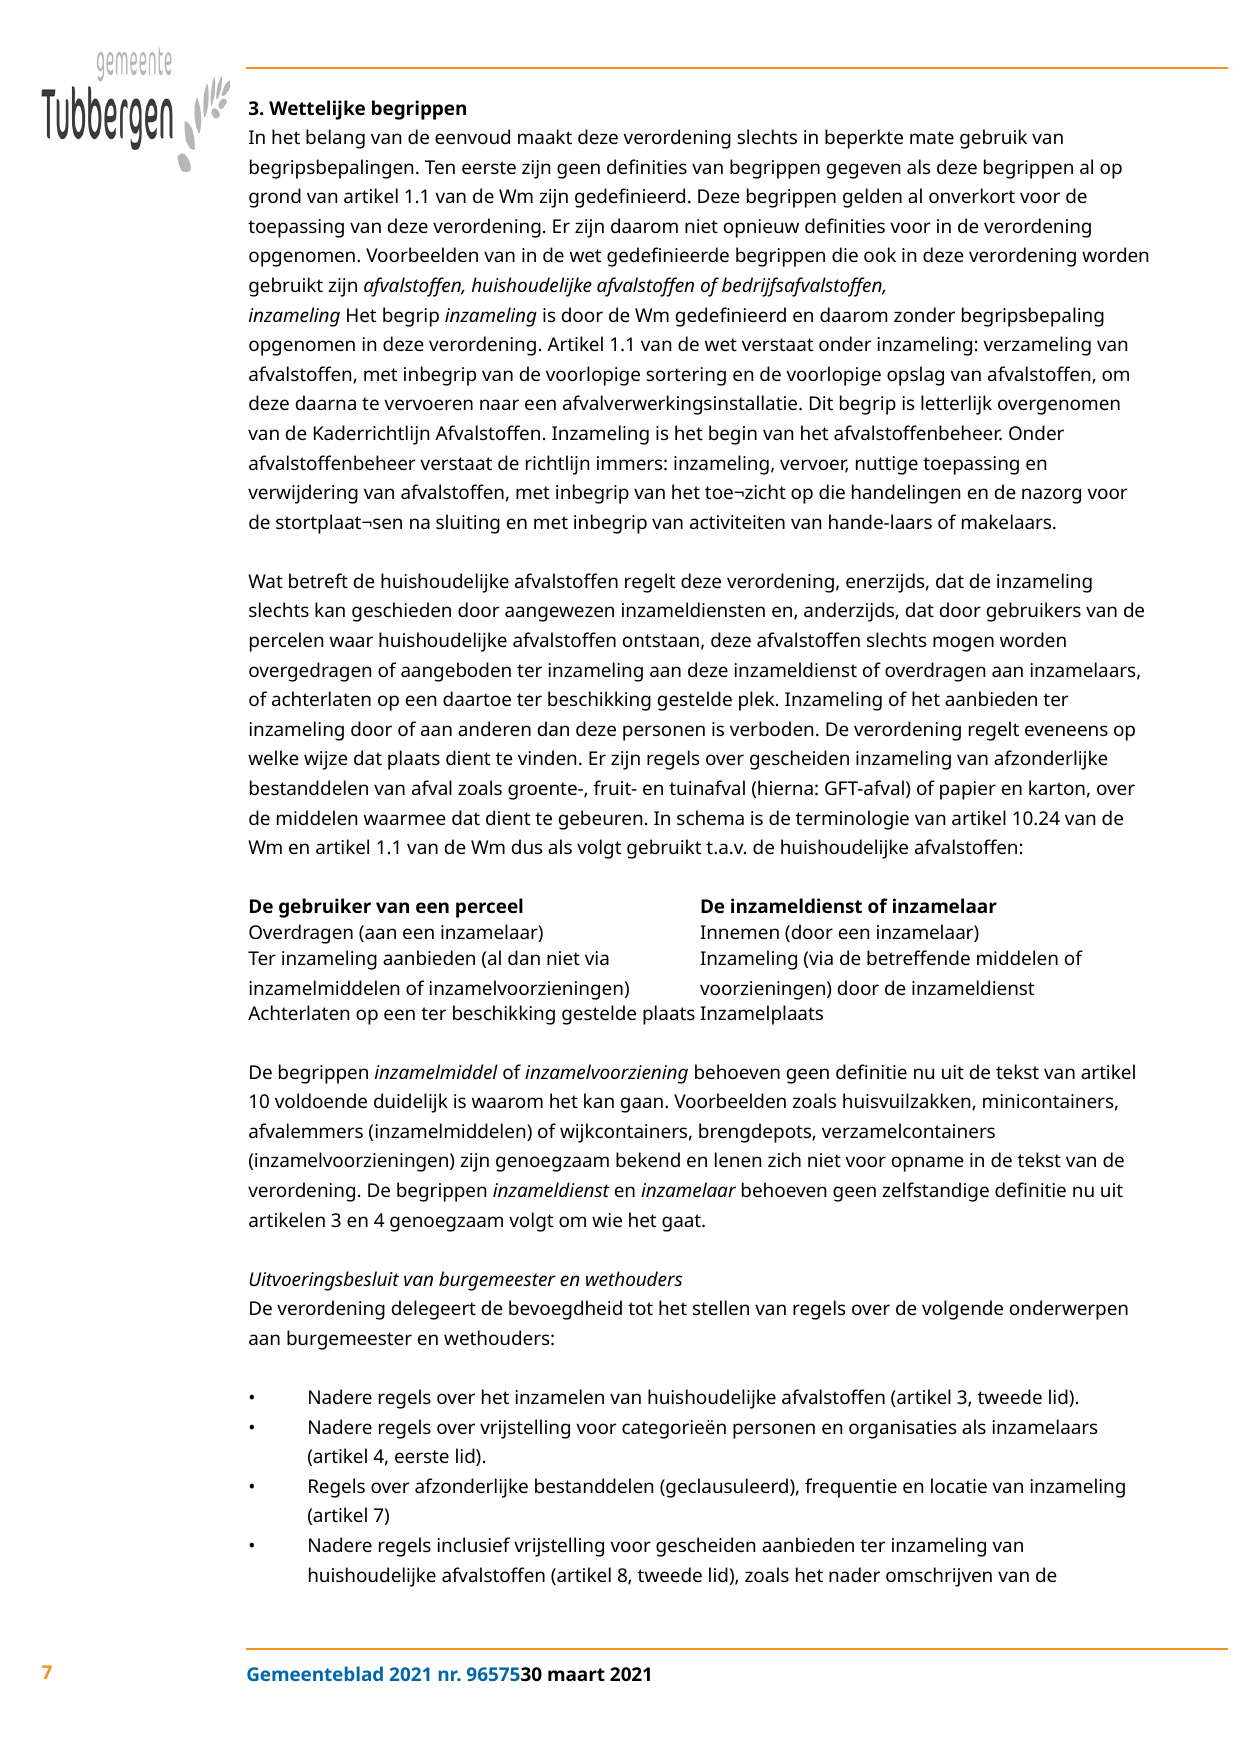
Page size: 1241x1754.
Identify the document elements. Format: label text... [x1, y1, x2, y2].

list Nadere regels inclusief vrijstelling voor gescheiden aanbieden ter inzameling van huishoudelijke afvalstoffen (artikel 8, tweede lid), zoals het nader omschrijven van de [248, 1532, 1152, 1588]
table_cell Achterlaten op een ter beschikking gestelde plaats [248, 1000, 700, 1026]
table_header De inzameldienst of inzamelaar [700, 894, 1152, 919]
table_cell Inzameling (via de betreffende middelen of voorzieningen) door de inzameldienst [700, 945, 1152, 1000]
text 3. Wettelijke begrippen [248, 95, 1152, 121]
list Nadere regels over vrijstelling voor categorieën personen en organisaties als inzamelaars (artikel 4, eerste lid). [248, 1414, 1152, 1469]
table_header De gebruiker van een perceel [248, 894, 700, 919]
table_cell Ter inzameling aanbieden (al dan niet via inzamelmiddelen of inzamelvoorzieningen) [248, 945, 700, 1000]
table_cell Overdragen (aan een inzamelaar) [248, 919, 700, 945]
text In het belang van de eenvoud maakt deze verordening slechts in beperkte mate gebruik van begripsbepalingen. Ten eerste zijn geen definities van begrippen gegeven als deze begrippen al op grond van artikel 1.1 van de Wm zijn gedefinieerd. Deze begrippen gelden al onverkort voor de toepassing van deze verordening. Er zijn daarom niet opnieuw definities voor in de verordening opgenomen. Voorbeelden van in de wet gedefinieerde begrippen die ook in deze verordening worden gebruikt zijn afvalstoffen, huishoudelijke afvalstoffen of bedrijfsafvalstoffen, [248, 124, 1152, 298]
text De begrippen inzamelmiddel of inzamelvoorziening behoeven geen definitie nu uit de tekst van artikel 10 voldoende duidelijk is waarom het kan gaan. Voorbeelden zoals huisvuilzakken, minicontainers, afvalemmers (inzamelmiddelen) of wijkcontainers, brengdepots, verzamelcontainers (inzamelvoorzieningen) zijn genoegzaam bekend en lenen zich niet voor opname in de tekst van de verordening. De begrippen inzameldienst en inzamelaar behoeven geen zelfstandige definitie nu uit artikelen 3 en 4 genoegzaam volgt om wie het gaat. [248, 1059, 1152, 1233]
list Nadere regels over het inzamelen van huishoudelijke afvalstoffen (artikel 3, tweede lid). [248, 1384, 1152, 1410]
table_cell Inzamelplaats [700, 1000, 1152, 1026]
text inzameling Het begrip inzameling is door de Wm gedefinieerd en daarom zonder begripsbepaling opgenomen in deze verordening. Artikel 1.1 van de wet verstaat onder inzameling: verzameling van afvalstoffen, met inbegrip van de voorlopige sortering en de voorlopige opslag van afvalstoffen, om deze daarna te vervoeren naar een afvalverwerkingsinstallatie. Dit begrip is letterlijk overgenomen van de Kaderrichtlijn Afvalstoffen. Inzameling is het begin van het afvalstoffenbeheer. Onder afvalstoffenbeheer verstaat de richtlijn immers: inzameling, vervoer, nuttige toepassing en verwijdering van afvalstoffen, met inbegrip van het toe¬zicht op die handelingen en de nazorg voor de stortplaat¬sen na sluiting en met inbegrip van activiteiten van hande-laars of makelaars. [248, 302, 1152, 535]
text De verordening delegeert de bevoegdheid tot het stellen van regels over de volgende onderwerpen aan burgemeester en wethouders: [248, 1296, 1152, 1351]
picture [41, 47, 231, 172]
text Wat betreft de huishoudelijke afvalstoffen regelt deze verordening, enerzijds, dat de inzameling slechts kan geschieden door aangewezen inzameldiensten en, anderzijds, dat door gebruikers van de percelen waar huishoudelijke afvalstoffen ontstaan, deze afvalstoffen slechts mogen worden overgedragen of aangeboden ter inzameling aan deze inzameldienst of overdragen aan inzamelaars, of achterlaten op een daartoe ter beschikking gestelde plek. Inzameling of het aanbieden ter inzameling door of aan anderen dan deze personen is verboden. De verordening regelt eveneens op welke wijze dat plaats dient te vinden. Er zijn regels over gescheiden inzameling van afzonderlijke bestanddelen van afval zoals groente-, fruit- en tuinafval (hierna: GFT-afval) of papier en karton, over de middelen waarmee dat dient te gebeuren. In schema is de terminologie van artikel 10.24 van de Wm en artikel 1.1 van de Wm dus als volgt gebruikt t.a.v. de huishoudelijke afvalstoffen: [248, 568, 1152, 860]
list Regels over afzonderlijke bestanddelen (geclausuleerd), frequentie en locatie van inzameling (artikel 7) [248, 1473, 1152, 1528]
text Uitvoeringsbesluit van burgemeester en wethouders [248, 1266, 1152, 1292]
table_cell Innemen (door een inzamelaar) [700, 919, 1152, 945]
